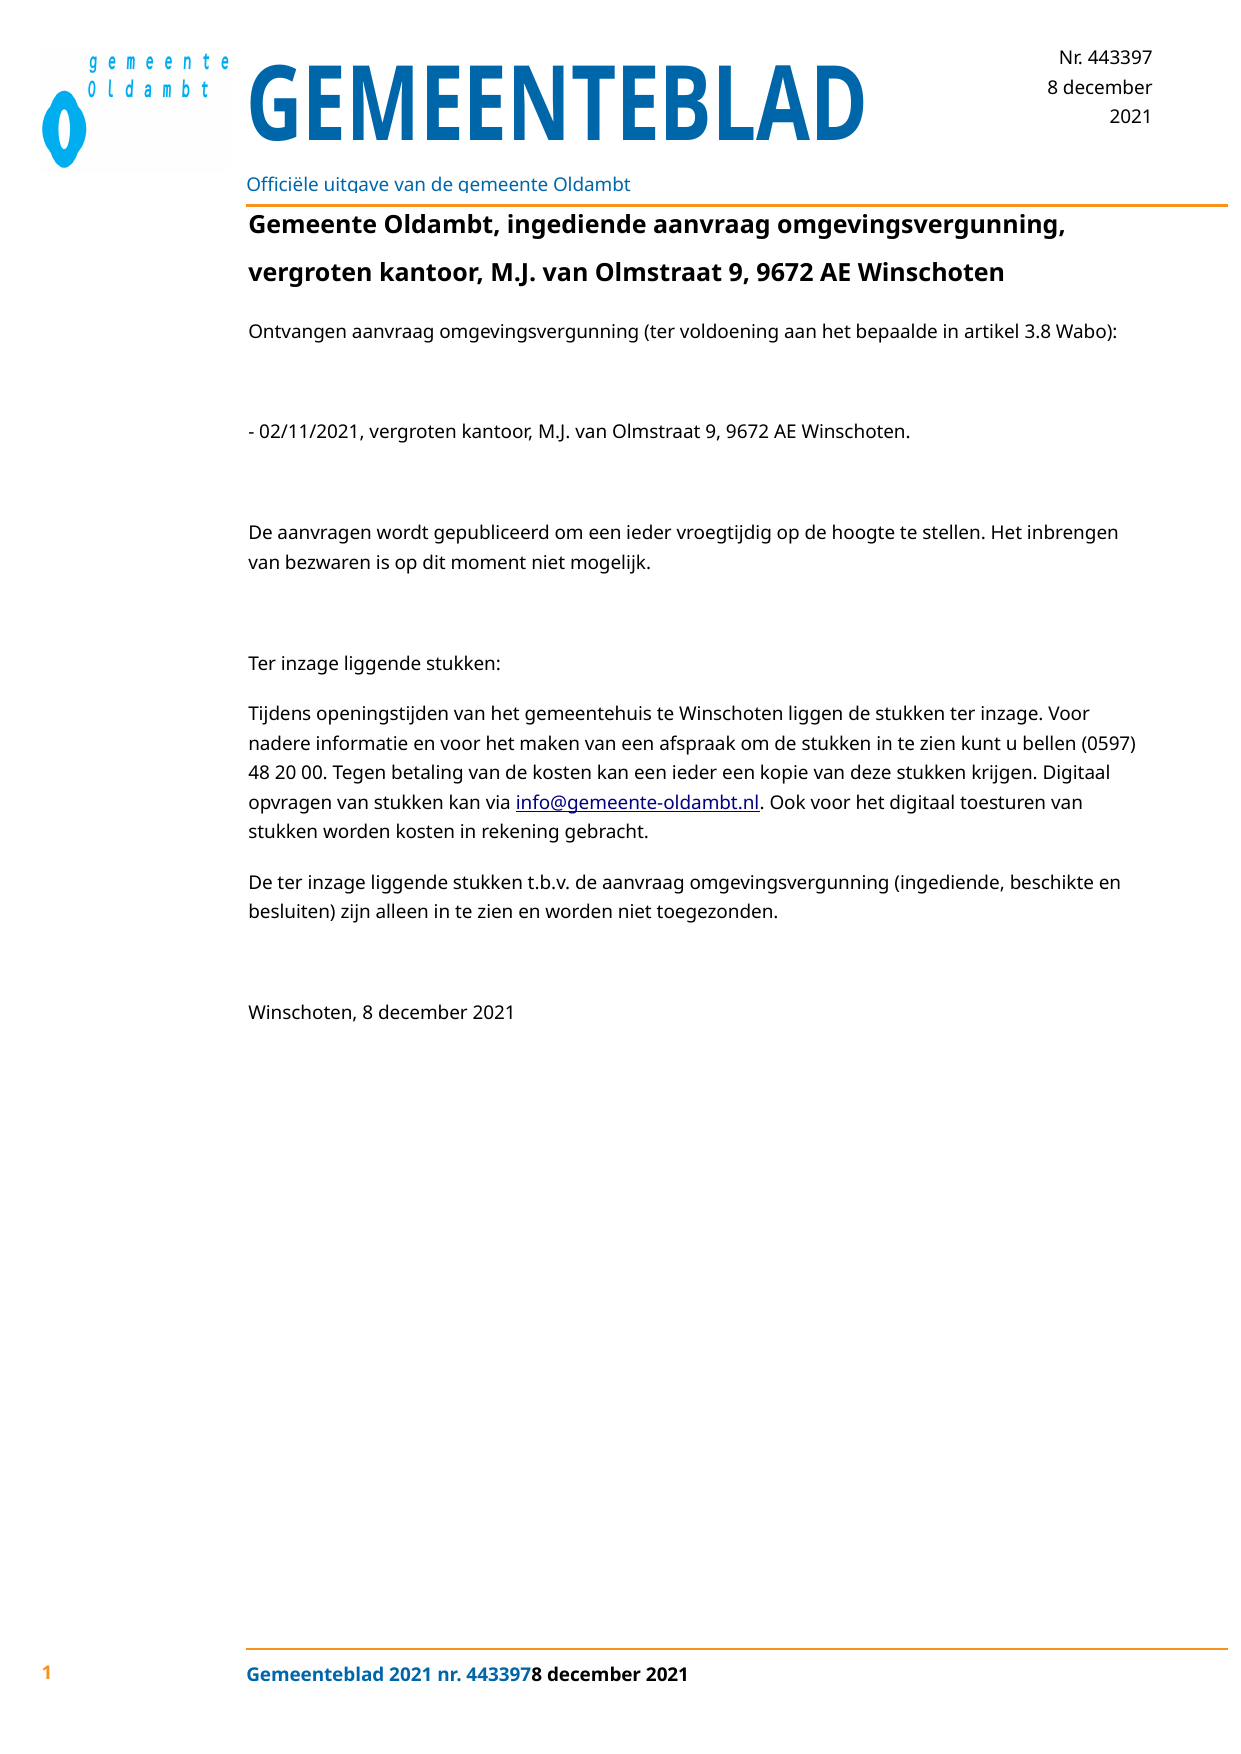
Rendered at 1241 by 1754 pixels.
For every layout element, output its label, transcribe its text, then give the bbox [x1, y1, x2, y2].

text De aanvragen wordt gepubliceerd om een ieder vroegtijdig op de hoogte te stellen. Het inbrengen van bezwaren is op dit moment niet mogelijk. [248, 519, 1152, 575]
text Gemeente Oldambt, ingediende aanvraag omgevingsvergunning, vergroten kantoor, M.J. van Olmstraat 9, 9672 AE Winschoten [248, 207, 1152, 288]
text De ter inzage liggende stukken t.b.v. de aanvraag omgevingsvergunning (ingediende, beschikte en besluiten) zijn alleen in te zien en worden niet toegezonden. [248, 869, 1152, 924]
text Ter inzage liggende stukken: [248, 650, 1152, 676]
text Winschoten, 8 december 2021 [248, 999, 1152, 1025]
text - 02/11/2021, vergroten kantoor, M.J. van Olmstraat 9, 9672 AE Winschoten. [248, 419, 1152, 444]
picture [41, 47, 231, 172]
text Tijdens openingstijden van het gemeentehuis te Winschoten liggen de stukken ter inzage. Voor nadere informatie en voor het maken van een afspraak om de stukken in te zien kunt u bellen (0597) 48 20 00. Tegen betaling van de kosten kan een ieder een kopie van deze stukken krijgen. Digitaal opvragen van stukken kan via info@gemeente-oldambt.nl. Ook voor het digitaal toesturen van stukken worden kosten in rekening gebracht. [248, 700, 1152, 844]
text Ontvangen aanvraag omgevingsvergunning (ter voldoening aan het bepaalde in artikel 3.8 Wabo): [248, 318, 1152, 344]
